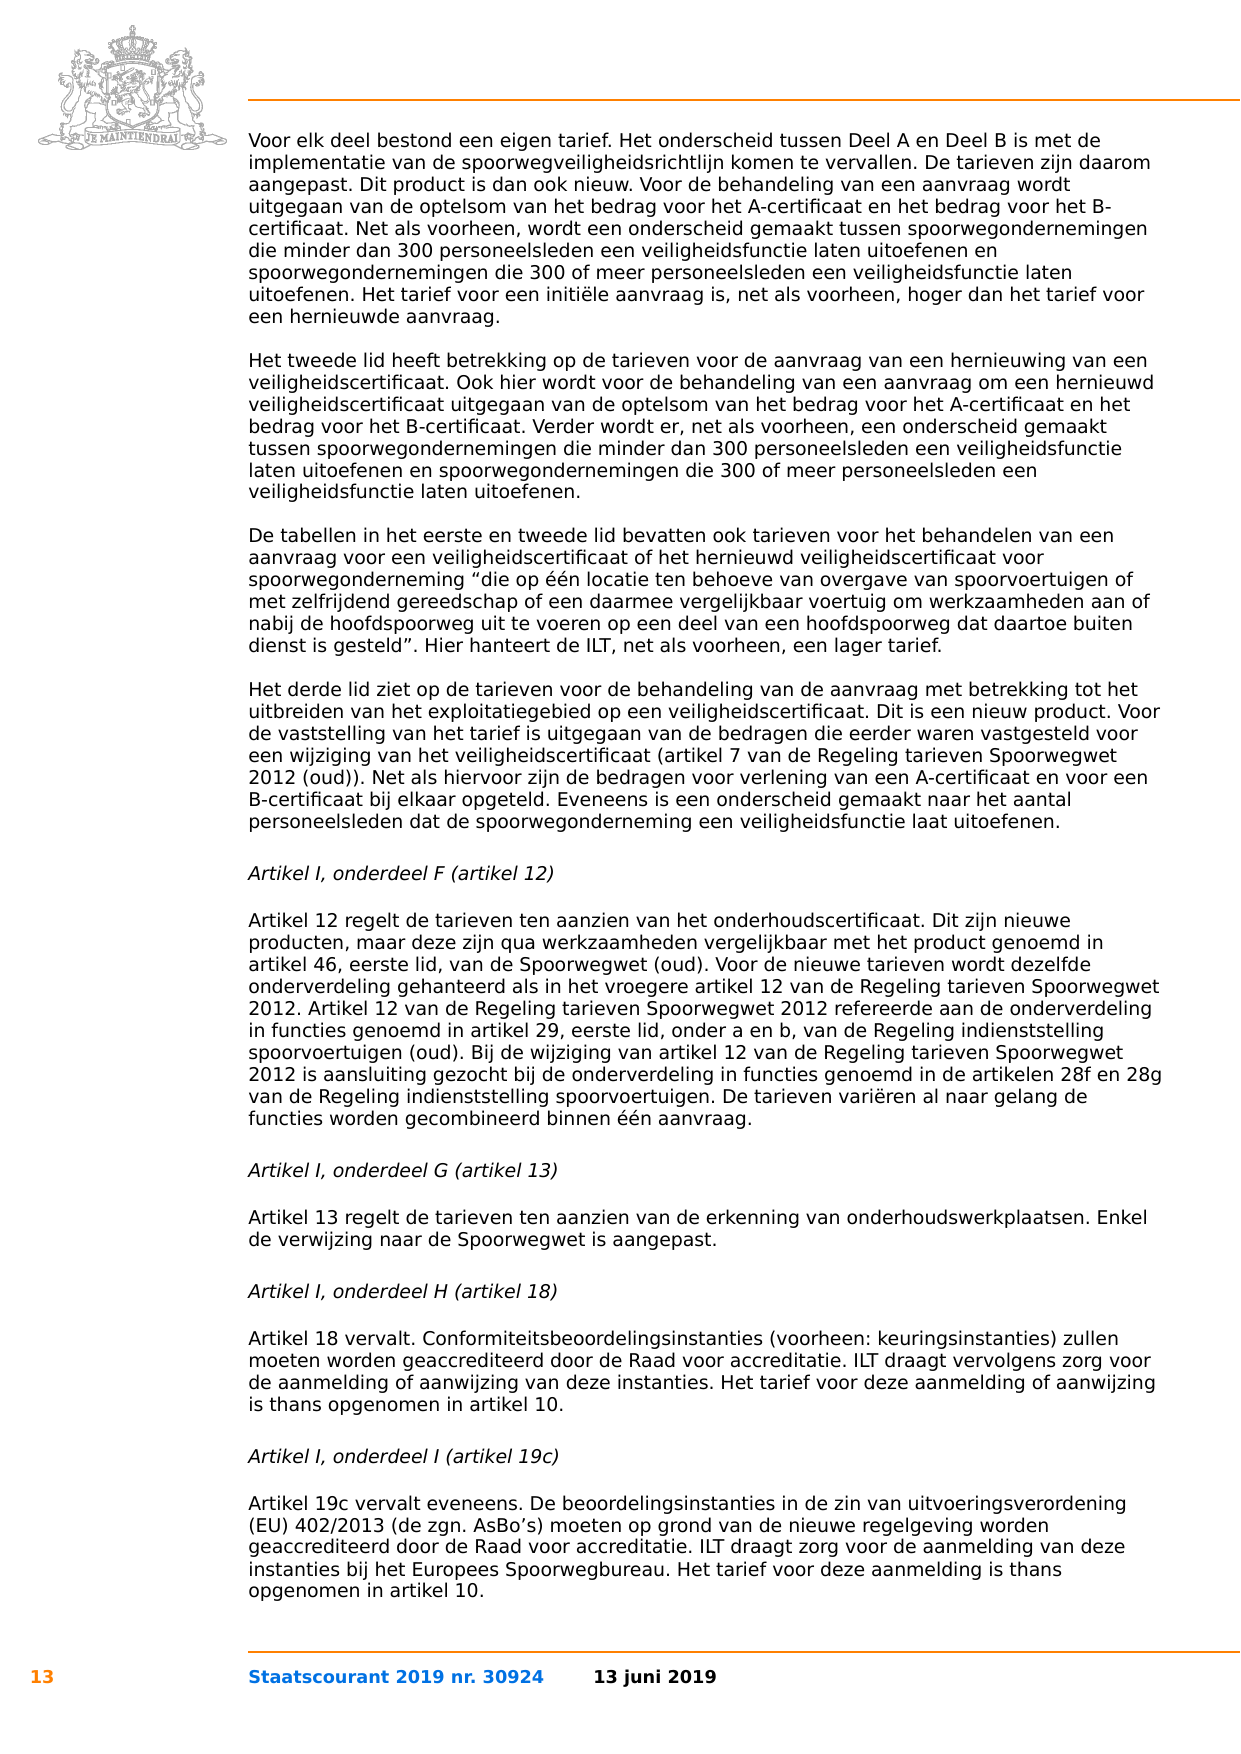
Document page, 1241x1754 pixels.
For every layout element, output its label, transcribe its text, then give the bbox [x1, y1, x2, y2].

subtitle Artikel I, onderdeel I (artikel 19c) [248, 1446, 1163, 1467]
subtitle Artikel I, onderdeel G (artikel 13) [248, 1160, 1163, 1182]
text Artikel 18 vervalt. Conformiteitsbeoordelingsinstanties (voorheen: keuringsinstanties) zullen moeten worden geaccrediteerd door de Raad voor accreditatie. ILT draagt vervolgens zorg voor de aanmelding of aanwijzing van deze instanties. Het tarief voor deze aanmelding of aanwijzing is thans opgenomen in artikel 10. [248, 1328, 1163, 1416]
text Voor elk deel bestond een eigen tarief. Het onderscheid tussen Deel A en Deel B is met de implementatie van de spoorwegveiligheidsrichtlijn komen te vervallen. De tarieven zijn daarom aangepast. Dit product is dan ook nieuw. Voor de behandeling van een aanvraag wordt uitgegaan van de optelsom van het bedrag voor het A-certificaat en het bedrag voor het B-certificaat. Net als voorheen, wordt een onderscheid gemaakt tussen spoorwegondernemingen die minder dan 300 personeelsleden een veiligheidsfunctie laten uitoefenen en spoorwegondernemingen die 300 of meer personeelsleden een veiligheidsfunctie laten uitoefenen. Het tarief voor een initiële aanvraag is, net als voorheen, hoger dan het tarief voor een hernieuwde aanvraag. [248, 130, 1163, 328]
subtitle Artikel I, onderdeel H (artikel 18) [248, 1281, 1163, 1303]
text Artikel 12 regelt de tarieven ten aanzien van het onderhoudscertificaat. Dit zijn nieuwe producten, maar deze zijn qua werkzaamheden vergelijkbaar met het product genoemd in artikel 46, eerste lid, van de Spoorwegwet (oud). Voor de nieuwe tarieven wordt dezelfde onderverdeling gehanteerd als in het vroegere artikel 12 van de Regeling tarieven Spoorwegwet 2012. Artikel 12 van de Regeling tarieven Spoorwegwet 2012 refereerde aan de onderverdeling in functies genoemd in artikel 29, eerste lid, onder a en b, van de Regeling indienststelling spoorvoertuigen (oud). Bij de wijziging van artikel 12 van de Regeling tarieven Spoorwegwet 2012 is aansluiting gezocht bij de onderverdeling in functies genoemd in de artikelen 28f en 28g van de Regeling indienststelling spoorvoertuigen. De tarieven variëren al naar gelang de functies worden gecombineerd binnen één aanvraag. [248, 910, 1163, 1130]
text Artikel 13 regelt de tarieven ten aanzien van de erkenning van onderhoudswerkplaatsen. Enkel de verwijzing naar de Spoorwegwet is aangepast. [248, 1207, 1163, 1251]
picture [38, 25, 227, 150]
text De tabellen in het eerste en tweede lid bevatten ook tarieven voor het behandelen van een aanvraag voor een veiligheidscertificaat of het hernieuwd veiligheidscertificaat voor spoorwegonderneming “die op één locatie ten behoeve van overgave van spoorvoertuigen of met zelfrijdend gereedschap of een daarmee vergelijkbaar voertuig om werkzaamheden aan of nabij de hoofdspoorweg uit te voeren op een deel van een hoofdspoorweg dat daartoe buiten dienst is gesteld”. Hier hanteert de ILT, net als voorheen, een lager tarief. [248, 525, 1163, 657]
text Het tweede lid heeft betrekking op de tarieven voor de aanvraag van een hernieuwing van een veiligheidscertificaat. Ook hier wordt voor de behandeling van een aanvraag om een hernieuwd veiligheidscertificaat uitgegaan van de optelsom van het bedrag voor het A-certificaat en het bedrag voor het B-certificaat. Verder wordt er, net als voorheen, een onderscheid gemaakt tussen spoorwegondernemingen die minder dan 300 personeelsleden een veiligheidsfunctie laten uitoefenen en spoorwegondernemingen die 300 of meer personeelsleden een veiligheidsfunctie laten uitoefenen. [248, 349, 1163, 503]
text Het derde lid ziet op de tarieven voor de behandeling van de aanvraag met betrekking tot het uitbreiden van het exploitatiegebied op een veiligheidscertificaat. Dit is een nieuw product. Voor de vaststelling van het tarief is uitgegaan van de bedragen die eerder waren vastgesteld voor een wijziging van het veiligheidscertificaat (artikel 7 van de Regeling tarieven Spoorwegwet 2012 (oud)). Net als hiervoor zijn de bedragen voor verlening van een A-certificaat en voor een B-certificaat bij elkaar opgeteld. Eveneens is een onderscheid gemaakt naar het aantal personeelsleden dat de spoorwegonderneming een veiligheidsfunctie laat uitoefenen. [248, 679, 1163, 833]
subtitle Artikel I, onderdeel F (artikel 12) [248, 863, 1163, 885]
text Artikel 19c vervalt eveneens. De beoordelingsinstanties in de zin van uitvoeringsverordening (EU) 402/2013 (de zgn. AsBo’s) moeten op grond van de nieuwe regelgeving worden geaccrediteerd door de Raad voor accreditatie. ILT draagt zorg voor de aanmelding van deze instanties bij het Europees Spoorwegbureau. Het tarief voor deze aanmelding is thans opgenomen in artikel 10. [248, 1492, 1163, 1602]
